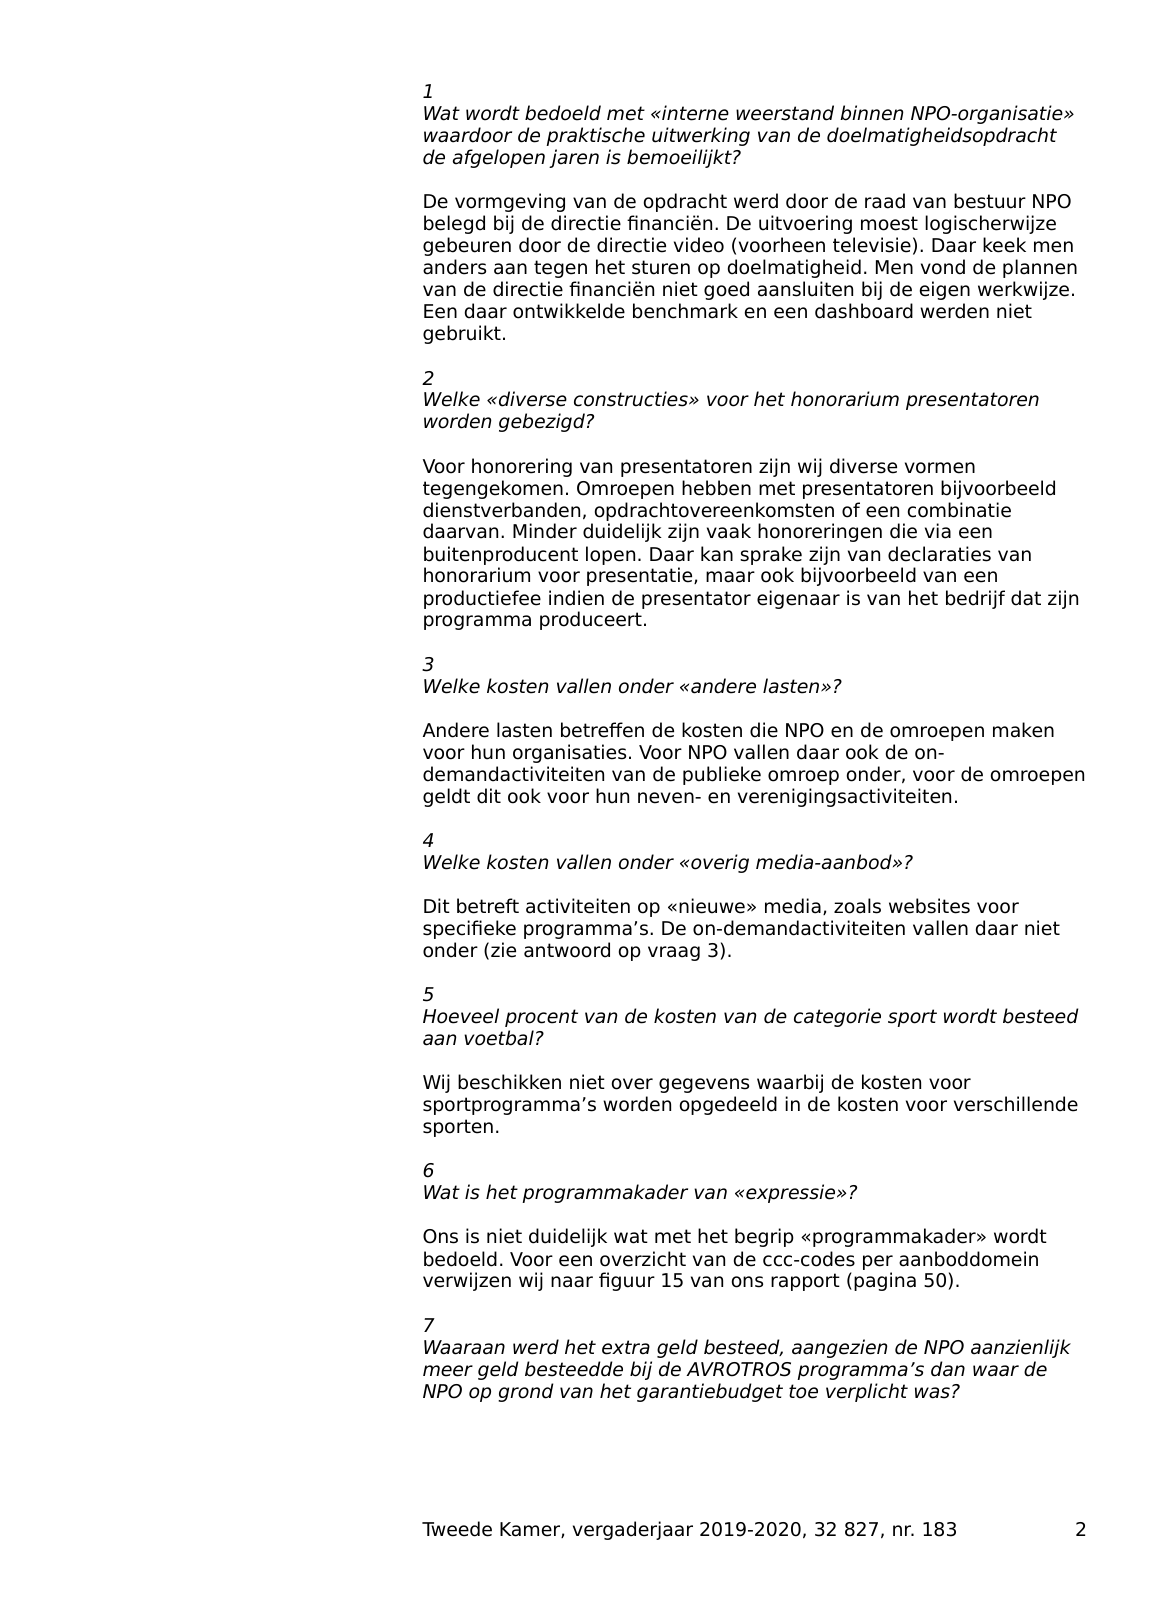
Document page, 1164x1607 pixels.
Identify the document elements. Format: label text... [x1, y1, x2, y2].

text 5 [422, 984, 1087, 1006]
text Voor honorering van presentatoren zijn wij diverse vormen tegengekomen. Omroepen hebben met presentatoren bijvoorbeeld dienstverbanden, opdrachtovereenkomsten of een combinatie daarvan. Minder duidelijk zijn vaak honoreringen die via een buitenproducent lopen. Daar kan sprake zijn van declaraties van honorarium voor presentatie, maar ook bijvoorbeeld van een productiefee indien de presentator eigenaar is van het bedrijf dat zijn programma produceert. [422, 456, 1087, 631]
text Wij beschikken niet over gegevens waarbij de kosten voor sportprogramma’s worden opgedeeld in de kosten voor verschillende sporten. [422, 1072, 1087, 1138]
text Welke kosten vallen onder «overig media-aanbod»? [422, 852, 1087, 874]
text Wat is het programmakader van «expressie»? [422, 1182, 1087, 1204]
text 3 [422, 653, 1087, 676]
text Welke kosten vallen onder «andere lasten»? [422, 676, 1087, 697]
text 7 [422, 1314, 1087, 1337]
text Ons is niet duidelijk wat met het begrip «programmakader» wordt bedoeld. Voor een overzicht van de ccc-codes per aanboddomein verwijzen wij naar figuur 15 van ons rapport (pagina 50). [422, 1226, 1087, 1292]
text Waaraan werd het extra geld besteed, aangezien de NPO aanzienlijk meer geld besteedde bij de AVROTROS programma’s dan waar de NPO op grond van het garantiebudget toe verplicht was? [422, 1337, 1087, 1402]
text 4 [422, 830, 1087, 852]
text De vormgeving van de opdracht werd door de raad van bestuur NPO belegd bij de directie financiën. De uitvoering moest logischerwijze gebeuren door de directie video (voorheen televisie). Daar keek men anders aan tegen het sturen op doelmatigheid. Men vond de plannen van de directie financiën niet goed aansluiten bij de eigen werkwijze. Een daar ontwikkelde benchmark en een dashboard werden niet gebruikt. [422, 191, 1087, 345]
text 1 [422, 81, 1087, 103]
text 6 [422, 1160, 1087, 1182]
text Hoeveel procent van de kosten van de categorie sport wordt besteed aan voetbal? [422, 1006, 1087, 1050]
text Welke «diverse constructies» voor het honorarium presentatoren worden gebezigd? [422, 389, 1087, 433]
text Andere lasten betreffen de kosten die NPO en de omroepen maken voor hun organisaties. Voor NPO vallen daar ook de on-demandactiviteiten van de publieke omroep onder, voor de omroepen geldt dit ook voor hun neven- en verenigingsactiviteiten. [422, 720, 1087, 808]
text Wat wordt bedoeld met «interne weerstand binnen NPO-organisatie» waardoor de praktische uitwerking van de doelmatigheidsopdracht de afgelopen jaren is bemoeilijkt? [422, 103, 1087, 169]
text Dit betreft activiteiten op «nieuwe» media, zoals websites voor specifieke programma’s. De on-demandactiviteiten vallen daar niet onder (zie antwoord op vraag 3). [422, 896, 1087, 962]
text 2 [422, 367, 1087, 389]
